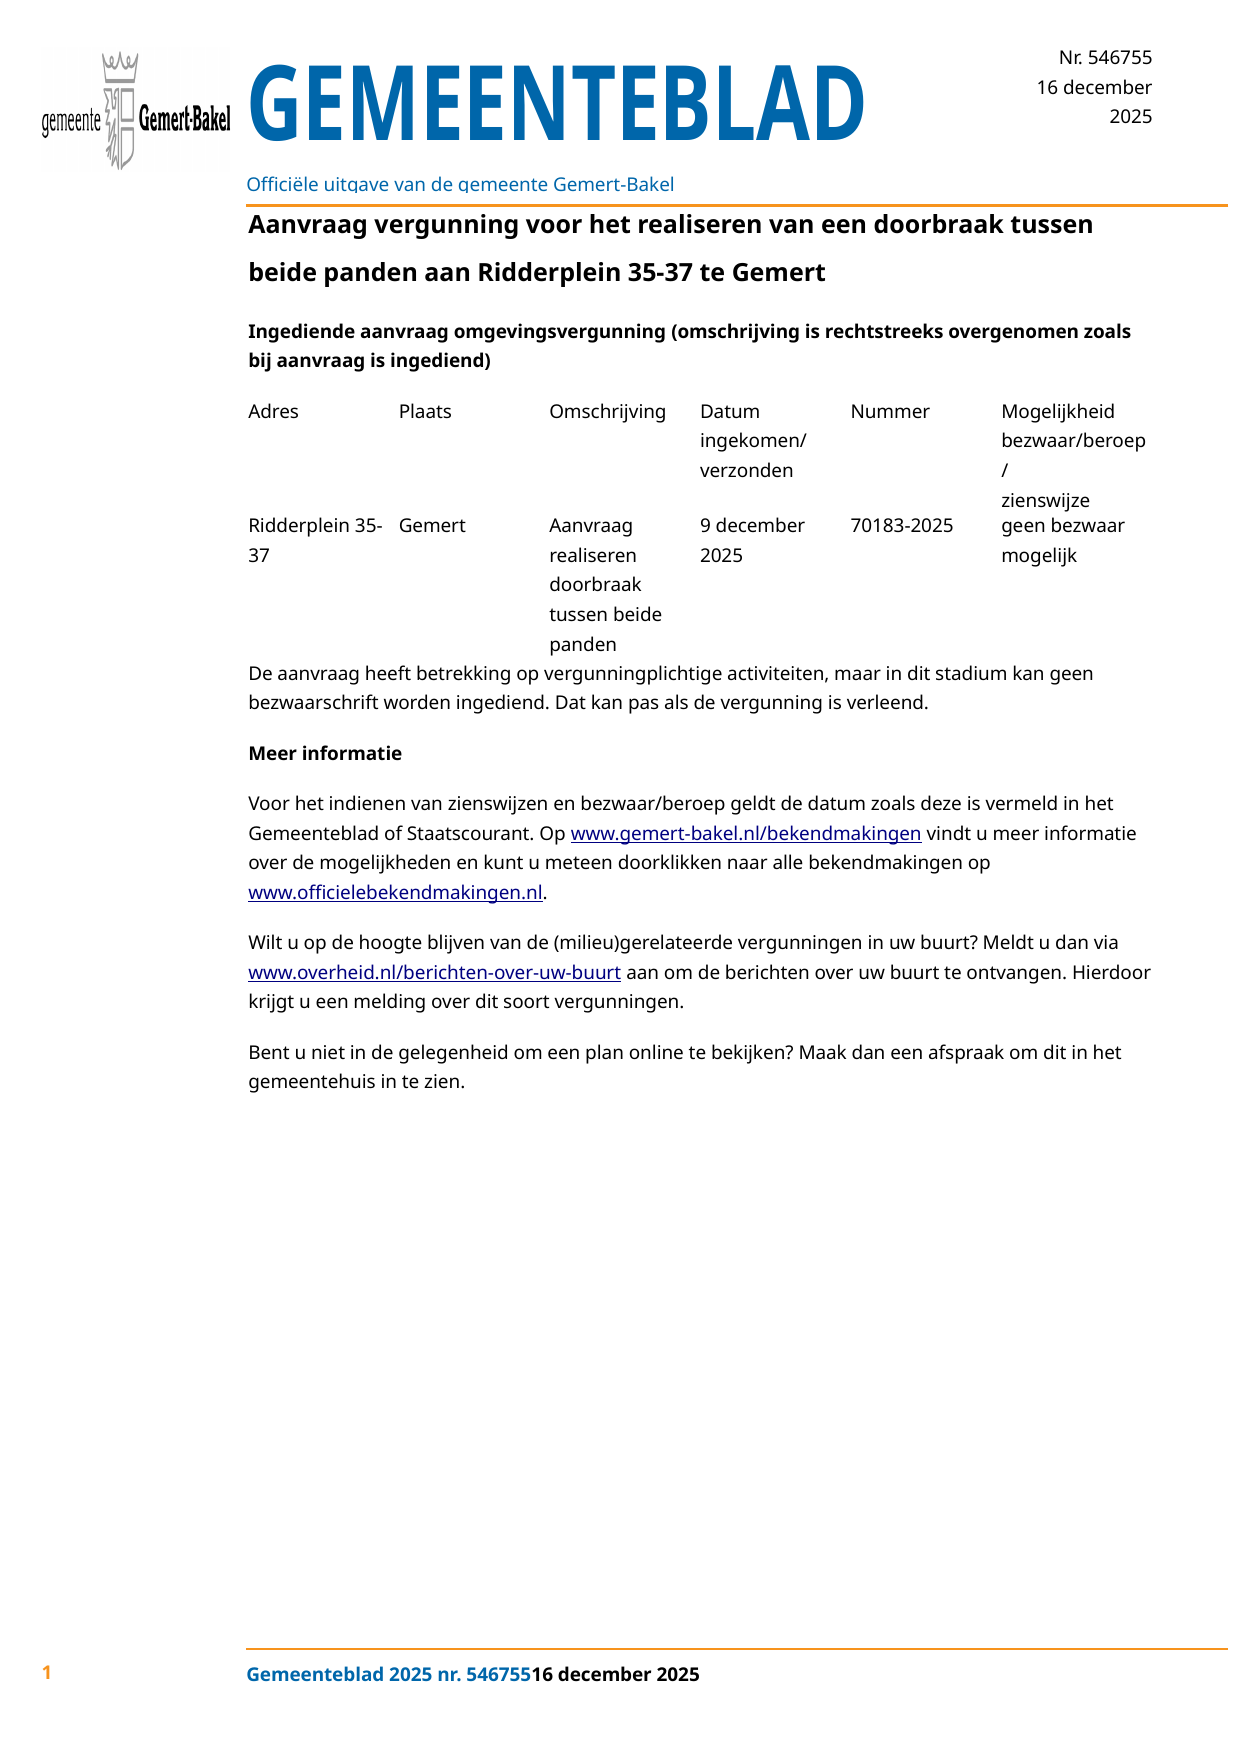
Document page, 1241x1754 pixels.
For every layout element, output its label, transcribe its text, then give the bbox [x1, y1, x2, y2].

table_header Adres [248, 398, 398, 512]
text Meer informatie [248, 740, 1152, 766]
table_header Datum ingekomen/ verzonden [700, 398, 850, 512]
table_cell Gemert [399, 513, 549, 657]
table_cell geen bezwaar mogelijk [1001, 513, 1152, 657]
table_header Mogelijkheid bezwaar/beroep/ zienswijze [1001, 398, 1152, 512]
table_header Nummer [850, 398, 1001, 512]
text Wilt u op de hoogte blijven van de (milieu)gerelateerde vergunningen in uw buurt? Meldt u dan via www.overheid.nl/berichten-over-uw-buurt aan om de berichten over uw buurt te ontvangen. Hierdoor krijgt u een melding over dit soort vergunningen. [248, 929, 1152, 1014]
table_cell Aanvraag realiseren doorbraak tussen beide panden [549, 513, 700, 657]
text Aanvraag vergunning voor het realiseren van een doorbraak tussen beide panden aan Ridderplein 35-37 te Gemert [248, 207, 1152, 288]
picture [41, 47, 231, 172]
table_cell 9 december 2025 [700, 513, 850, 657]
text Bent u niet in de gelegenheid om een plan online te bekijken? Maak dan een afspraak om dit in het gemeentehuis in te zien. [248, 1039, 1152, 1094]
table_header Plaats [399, 398, 549, 512]
text De aanvraag heeft betrekking op vergunningplichtige activiteiten, maar in dit stadium kan geen bezwaarschrift worden ingediend. Dat kan pas als de vergunning is verleend. [248, 660, 1152, 715]
text Voor het indienen van zienswijzen en bezwaar/beroep geldt de datum zoals deze is vermeld in het Gemeenteblad of Staatscourant. Op www.gemert-bakel.nl/bekendmakingen vindt u meer informatie over de mogelijkheden en kunt u meteen doorklikken naar alle bekendmakingen op www.officielebekendmakingen.nl. [248, 790, 1152, 905]
table_cell 70183-2025 [850, 513, 1001, 657]
text Ingediende aanvraag omgevingsvergunning (omschrijving is rechtstreeks overgenomen zoals bij aanvraag is ingediend) [248, 318, 1152, 373]
table_header Omschrijving [549, 398, 700, 512]
table_cell Ridderplein 35-37 [248, 513, 398, 657]
